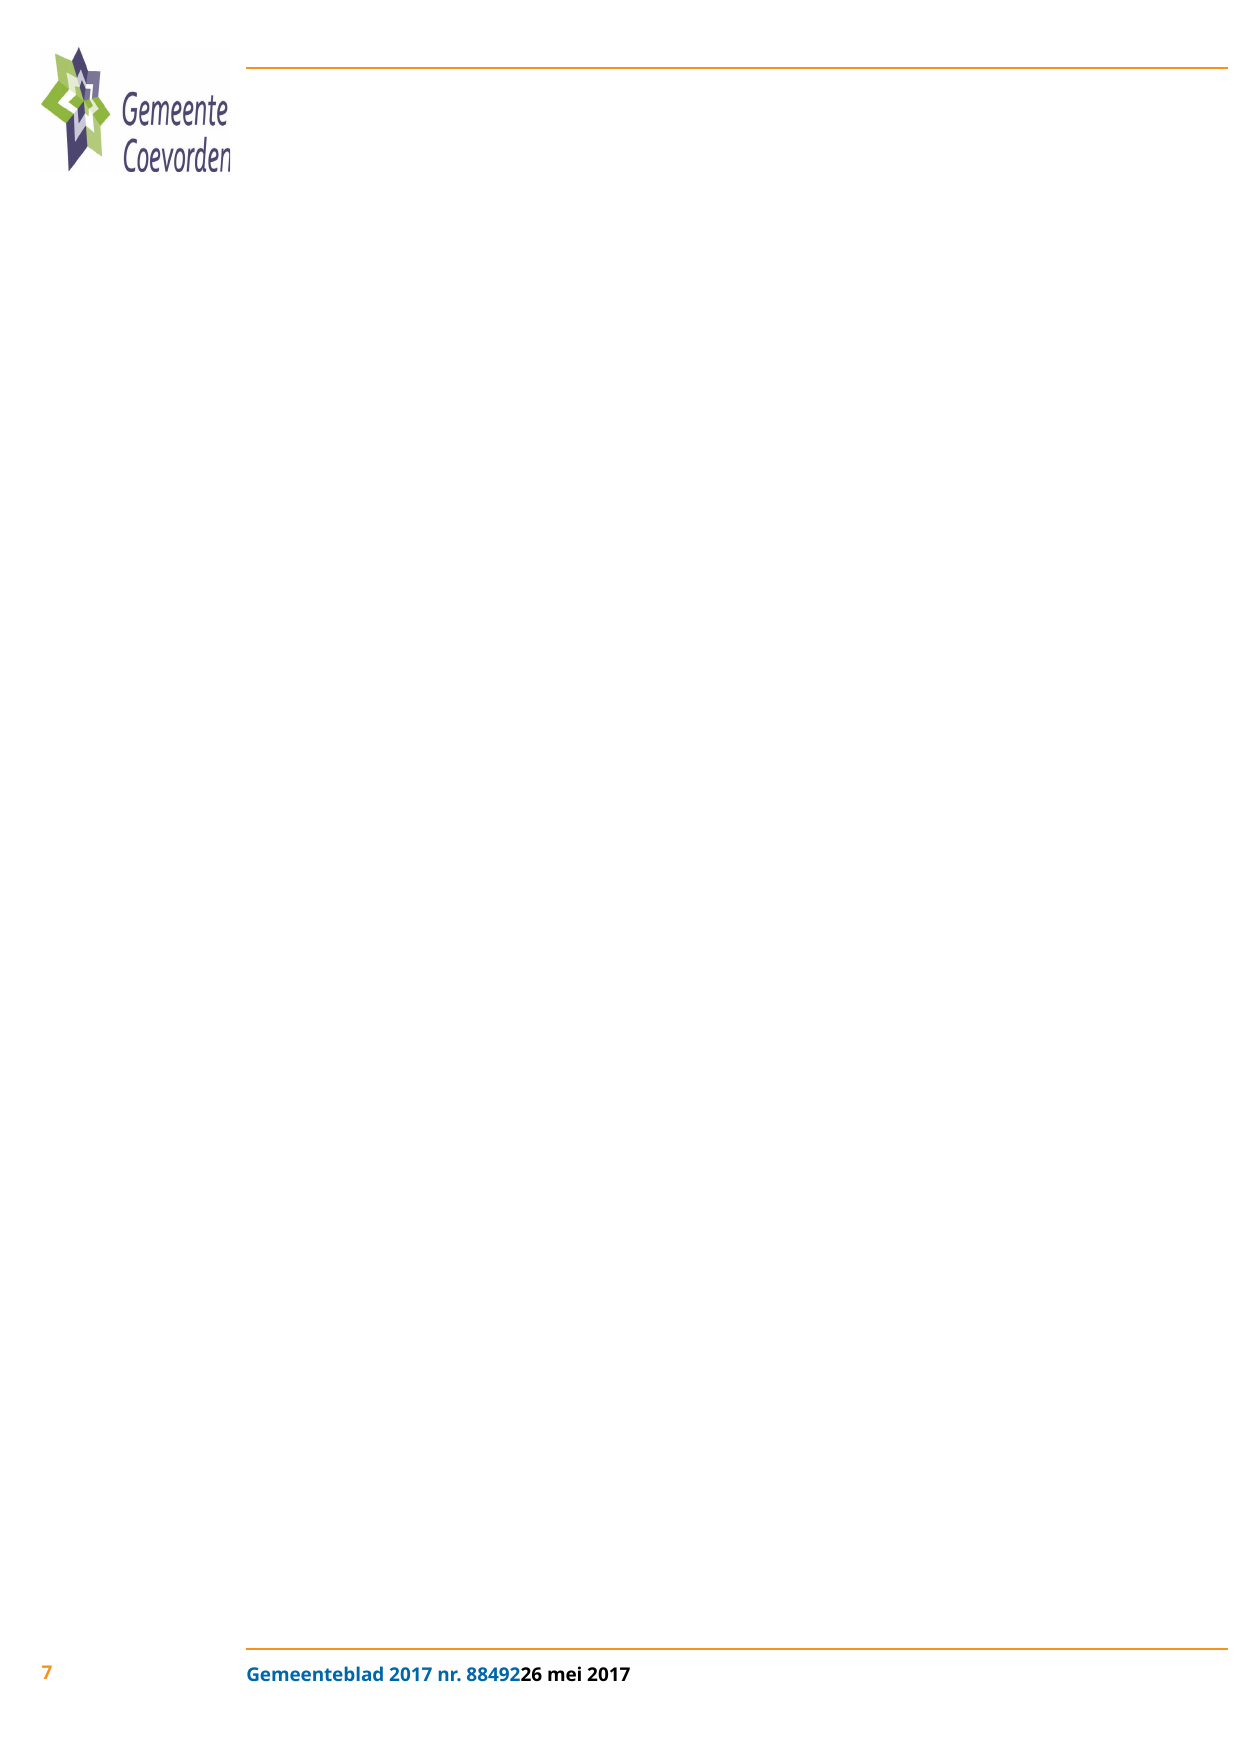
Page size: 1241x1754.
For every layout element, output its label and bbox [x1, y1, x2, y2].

picture [41, 47, 231, 172]
